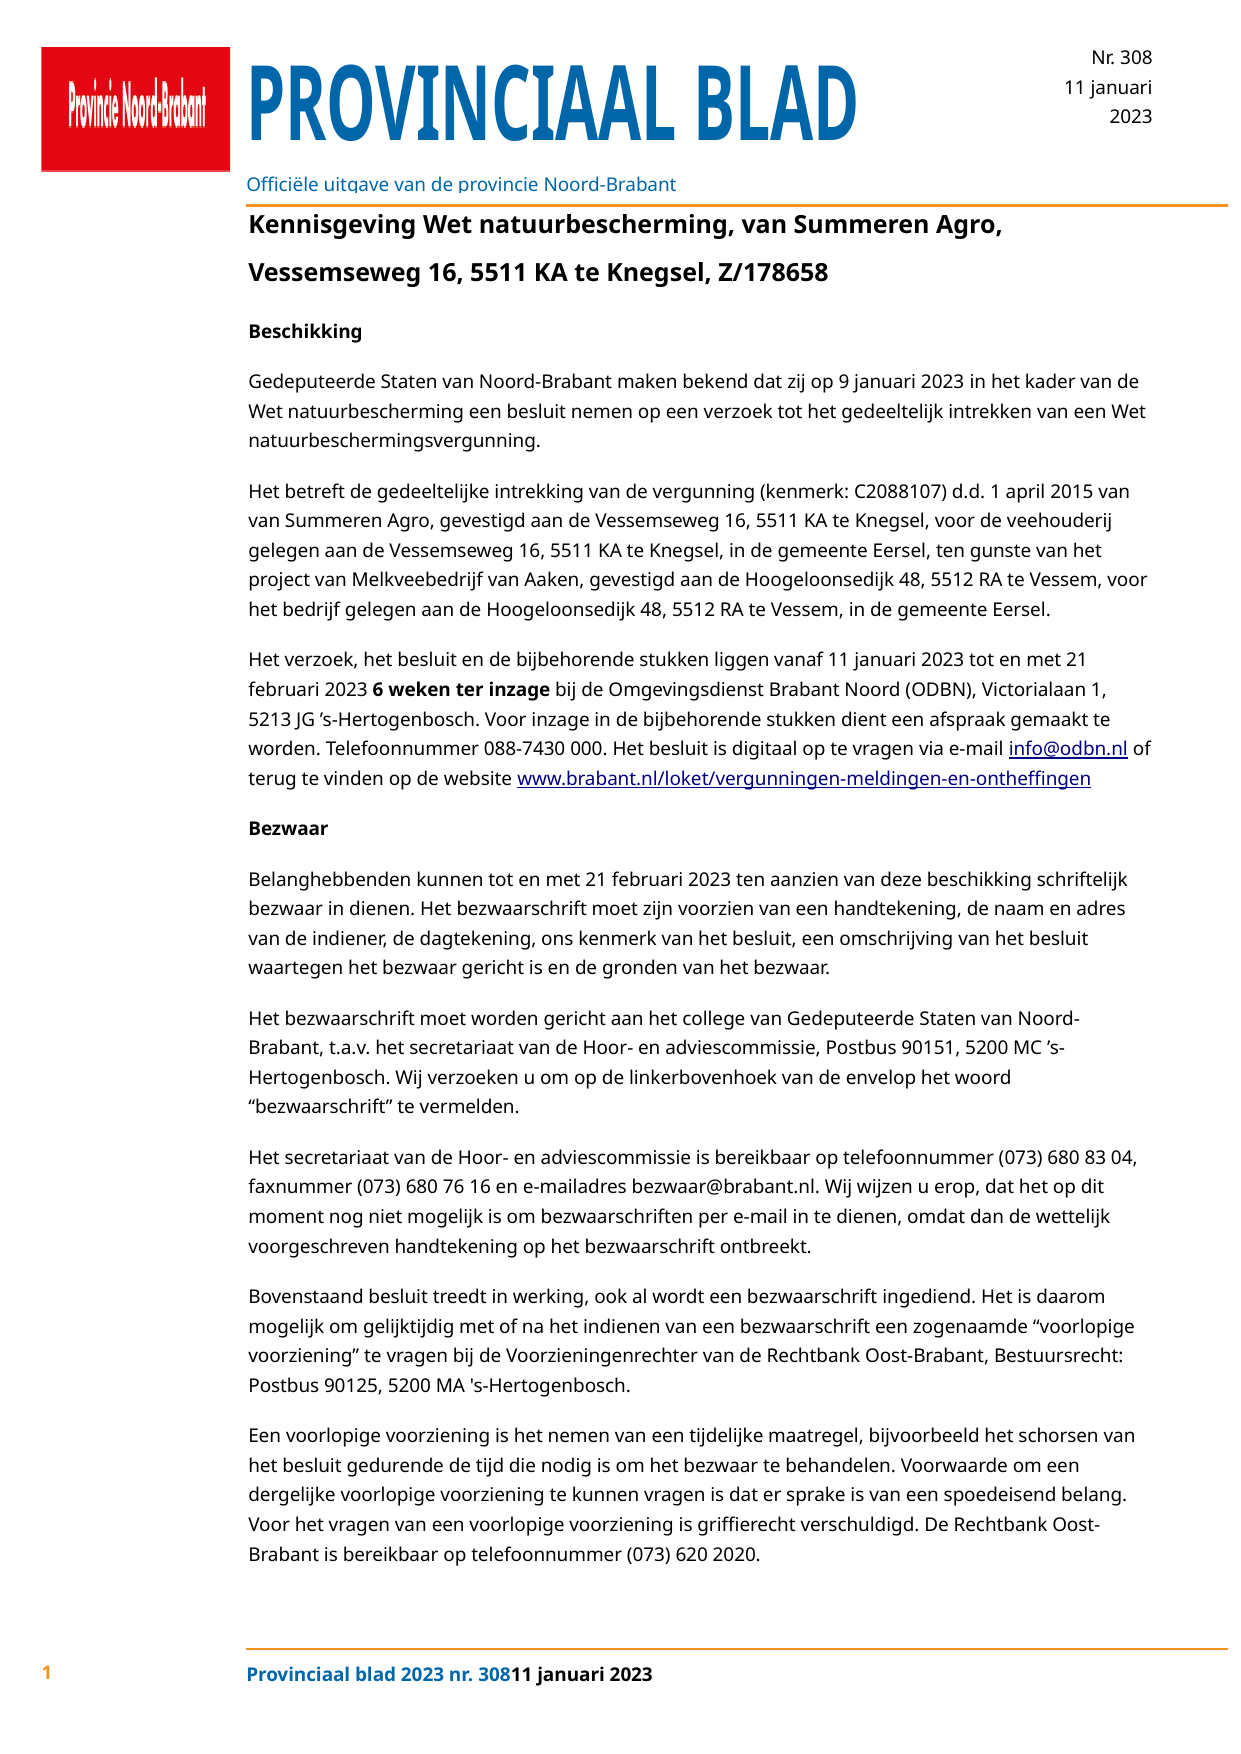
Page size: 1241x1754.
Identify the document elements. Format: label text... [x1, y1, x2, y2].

text Beschikking [248, 318, 1152, 344]
text Belanghebbenden kunnen tot en met 21 februari 2023 ten aanzien van deze beschikking schriftelijk bezwaar in dienen. Het bezwaarschrift moet zijn voorzien van een handtekening, de naam en adres van de indiener, de dagtekening, ons kenmerk van het besluit, een omschrijving van het besluit waartegen het bezwaar gericht is en de gronden van het bezwaar. [248, 866, 1152, 980]
text Het secretariaat van de Hoor- en adviescommissie is bereikbaar op telefoonnummer (073) 680 83 04, faxnummer (073) 680 76 16 en e-mailadres bezwaar@brabant.nl. Wij wijzen u erop, dat het op dit moment nog niet mogelijk is om bezwaarschriften per e-mail in te dienen, omdat dan de wettelijk voorgeschreven handtekening op het bezwaarschrift ontbreekt. [248, 1144, 1152, 1259]
picture [41, 47, 231, 172]
text Bovenstaand besluit treedt in werking, ook al wordt een bezwaarschrift ingediend. Het is daarom mogelijk om gelijktijdig met of na het indienen van een bezwaarschrift een zogenaamde “voorlopige voorziening” te vragen bij de Voorzieningenrechter van de Rechtbank Oost-Brabant, Bestuursrecht: Postbus 90125, 5200 MA 's-Hertogenbosch. [248, 1283, 1152, 1398]
text Een voorlopige voorziening is het nemen van een tijdelijke maatregel, bijvoorbeeld het schorsen van het besluit gedurende de tijd die nodig is om het bezwaar te behandelen. Voorwaarde om een dergelijke voorlopige voorziening te kunnen vragen is dat er sprake is van een spoedeisend belang. Voor het vragen van een voorlopige voorziening is griffierecht verschuldigd. De Rechtbank Oost-Brabant is bereikbaar op telefoonnummer (073) 620 2020. [248, 1422, 1152, 1567]
text Kennisgeving Wet natuurbescherming, van Summeren Agro, Vessemseweg 16, 5511 KA te Knegsel, Z/178658 [248, 207, 1152, 288]
text Bezwaar [248, 815, 1152, 841]
text Het bezwaarschrift moet worden gericht aan het college van Gedeputeerde Staten van Noord-Brabant, t.a.v. het secretariaat van de Hoor- en adviescommissie, Postbus 90151, 5200 MC ’s-Hertogenbosch. Wij verzoeken u om op de linkerbovenhoek van de envelop het woord “bezwaarschrift” te vermelden. [248, 1005, 1152, 1119]
text Het verzoek, het besluit en de bijbehorende stukken liggen vanaf 11 januari 2023 tot en met 21 februari 2023 6 weken ter inzage bij de Omgevingsdienst Brabant Noord (ODBN), Victorialaan 1, 5213 JG ’s-Hertogenbosch. Voor inzage in de bijbehorende stukken dient een afspraak gemaakt te worden. Telefoonnummer 088-7430 000. Het besluit is digitaal op te vragen via e-mail info@odbn.nl of terug te vinden op de website www.brabant.nl/loket/vergunningen-meldingen-en-ontheffingen [248, 647, 1152, 791]
text Gedeputeerde Staten van Noord-Brabant maken bekend dat zij op 9 januari 2023 in het kader van de Wet natuurbescherming een besluit nemen op een verzoek tot het gedeeltelijk intrekken van een Wet natuurbeschermingsvergunning. [248, 368, 1152, 453]
text Het betreft de gedeeltelijke intrekking van de vergunning (kenmerk: C2088107) d.d. 1 april 2015 van van Summeren Agro, gevestigd aan de Vessemseweg 16, 5511 KA te Knegsel, voor de veehouderij gelegen aan de Vessemseweg 16, 5511 KA te Knegsel, in de gemeente Eersel, ten gunste van het project van Melkveebedrijf van Aaken, gevestigd aan de Hoogeloonsedijk 48, 5512 RA te Vessem, voor het bedrijf gelegen aan de Hoogeloonsedijk 48, 5512 RA te Vessem, in de gemeente Eersel. [248, 478, 1152, 622]
